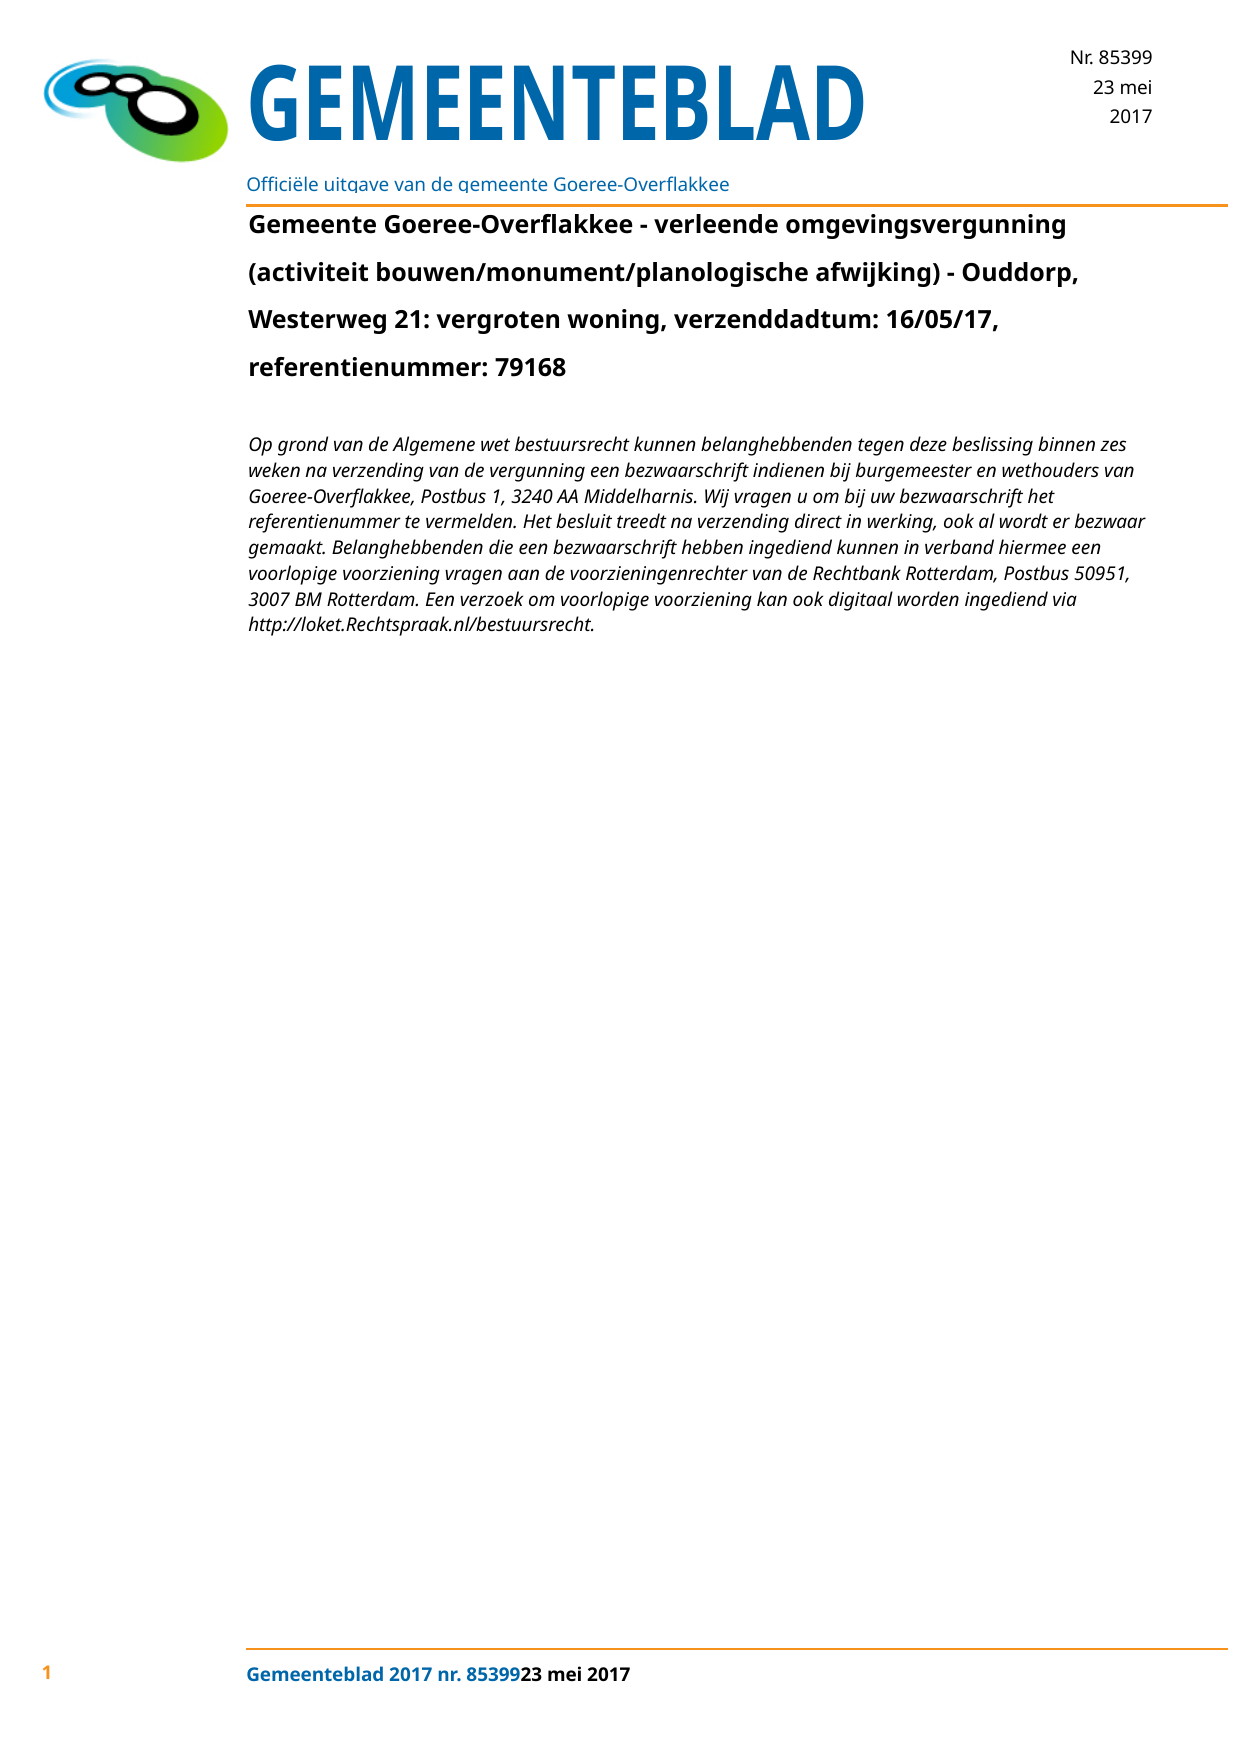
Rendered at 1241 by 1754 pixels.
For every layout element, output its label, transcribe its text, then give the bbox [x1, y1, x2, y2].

text Gemeente Goeree-Overflakkee - verleende omgevingsvergunning (activiteit bouwen/monument/planologische afwijking) - Ouddorp, Westerweg 21: vergroten woning, verzenddadtum: 16/05/17, referentienummer: 79168 [248, 207, 1152, 384]
picture [41, 47, 231, 172]
text Op grond van de Algemene wet bestuursrecht kunnen belanghebbenden tegen deze beslissing binnen zes weken na verzending van de vergunning een bezwaarschrift indienen bij burgemeester en wethouders van Goeree-Overflakkee, Postbus 1, 3240 AA Middelharnis. Wij vragen u om bij uw bezwaarschrift het referentienummer te vermelden. Het besluit treedt na verzending direct in werking, ook al wordt er bezwaar gemaakt. Belanghebbenden die een bezwaarschrift hebben ingediend kunnen in verband hiermee een voorlopige voorziening vragen aan de voorzieningenrechter van de Rechtbank Rotterdam, Postbus 50951, 3007 BM Rotterdam. Een verzoek om voorlopige voorziening kan ook digitaal worden ingediend via http://loket.Rechtspraak.nl/bestuursrecht. [248, 431, 1152, 637]
